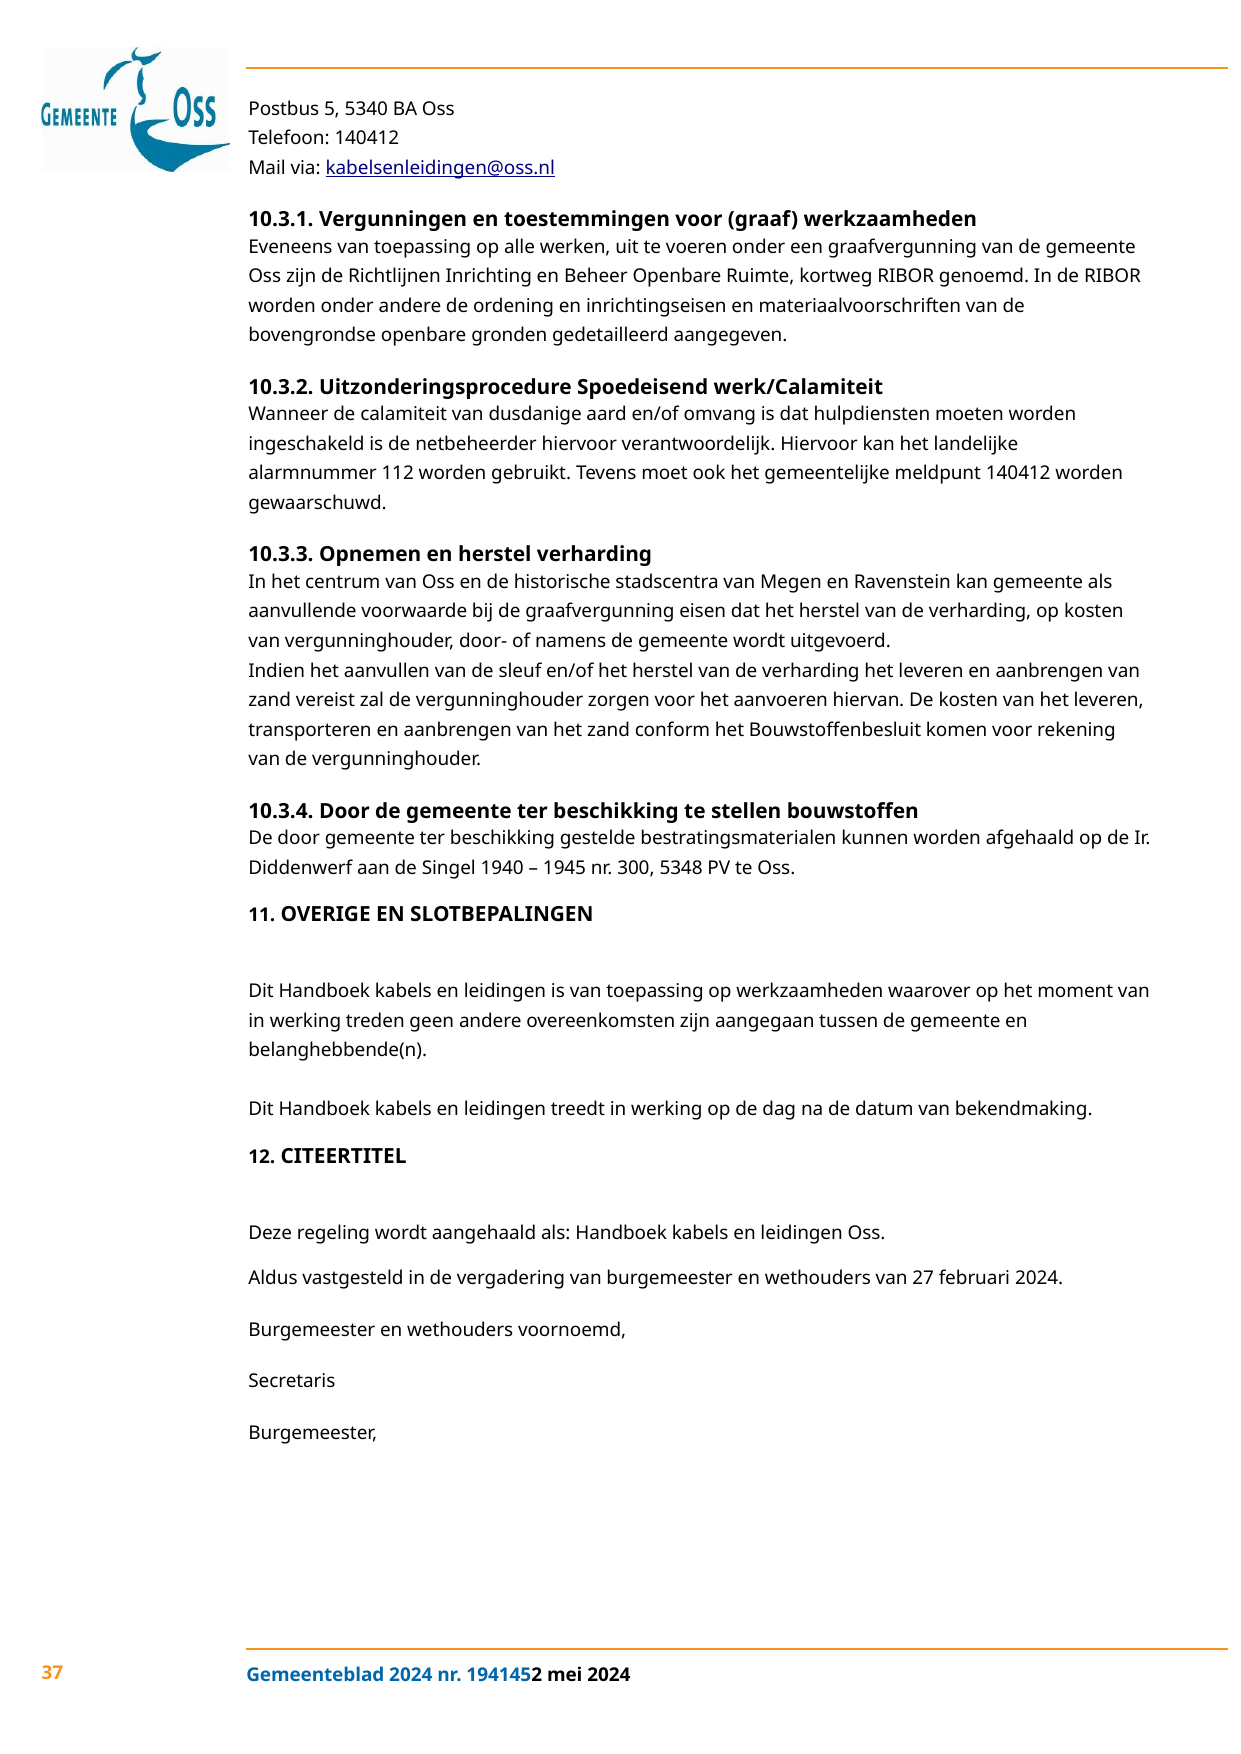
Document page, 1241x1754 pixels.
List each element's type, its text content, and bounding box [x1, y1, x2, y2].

text Secretaris [248, 1367, 1152, 1393]
text 10.3.2. Uitzonderingsprocedure Spoedeisend werk/Calamiteit [248, 372, 1152, 400]
text Postbus 5, 5340 BA Oss [248, 95, 1152, 121]
text Burgemeester, [248, 1419, 1152, 1445]
text Dit Handboek kabels en leidingen treedt in werking op de dag na de datum van bekendmaking. [248, 1096, 1152, 1121]
picture [41, 47, 231, 172]
text 11. OVERIGE EN SLOTBEPALINGEN [248, 899, 1152, 928]
text Mail via: kabelsenleidingen@oss.nl [248, 154, 1152, 180]
text Aldus vastgesteld in de vergadering van burgemeester en wethouders van 27 februari 2024. [248, 1264, 1152, 1290]
text Wanneer de calamiteit van dusdanige aard en/of omvang is dat hulpdiensten moeten worden ingeschakeld is de netbeheerder hiervoor verantwoordelijk. Hiervoor kan het landelijke alarmnummer 112 worden gebruikt. Tevens moet ook het gemeentelijke meldpunt 140412 worden gewaarschuwd. [248, 400, 1152, 515]
text Indien het aanvullen van de sleuf en/of het herstel van de verharding het leveren en aanbrengen van zand vereist zal de vergunninghouder zorgen voor het aanvoeren hiervan. De kosten van het leveren, transporteren en aanbrengen van het zand conform het Bouwstoffenbesluit komen voor rekening van de vergunninghouder. [248, 657, 1152, 771]
text Dit Handboek kabels en leidingen is van toepassing op werkzaamheden waarover op het moment van in werking treden geen andere overeenkomsten zijn aangegaan tussen de gemeente en belanghebbende(n). [248, 977, 1152, 1062]
text In het centrum van Oss en de historische stadscentra van Megen en Ravenstein kan gemeente als aanvullende voorwaarde bij de graafvergunning eisen dat het herstel van de verharding, op kosten van vergunninghouder, door- of namens de gemeente wordt uitgevoerd. [248, 568, 1152, 653]
text 10.3.1. Vergunningen en toestemmingen voor (graaf) werkzaamheden [248, 204, 1152, 233]
text Telefoon: 140412 [248, 124, 1152, 150]
text Eveneens van toepassing op alle werken, uit te voeren onder een graafvergunning van de gemeente Oss zijn de Richtlijnen Inrichting en Beheer Openbare Ruimte, kortweg RIBOR genoemd. In de RIBOR worden onder andere de ordening en inrichtingseisen en materiaalvoorschriften van de bovengrondse openbare gronden gedetailleerd aangegeven. [248, 233, 1152, 347]
text 10.3.4. Door de gemeente ter beschikking te stellen bouwstoffen [248, 796, 1152, 824]
text 12. CITEERTITEL [248, 1141, 1152, 1170]
text Burgemeester en wethouders voornoemd, [248, 1316, 1152, 1342]
text 10.3.3. Opnemen en herstel verharding [248, 539, 1152, 568]
text De door gemeente ter beschikking gestelde bestratingsmaterialen kunnen worden afgehaald op de Ir. Diddenwerf aan de Singel 1940 – 1945 nr. 300, 5348 PV te Oss. [248, 824, 1152, 880]
text Deze regeling wordt aangehaald als: Handboek kabels en leidingen Oss. [248, 1219, 1152, 1245]
